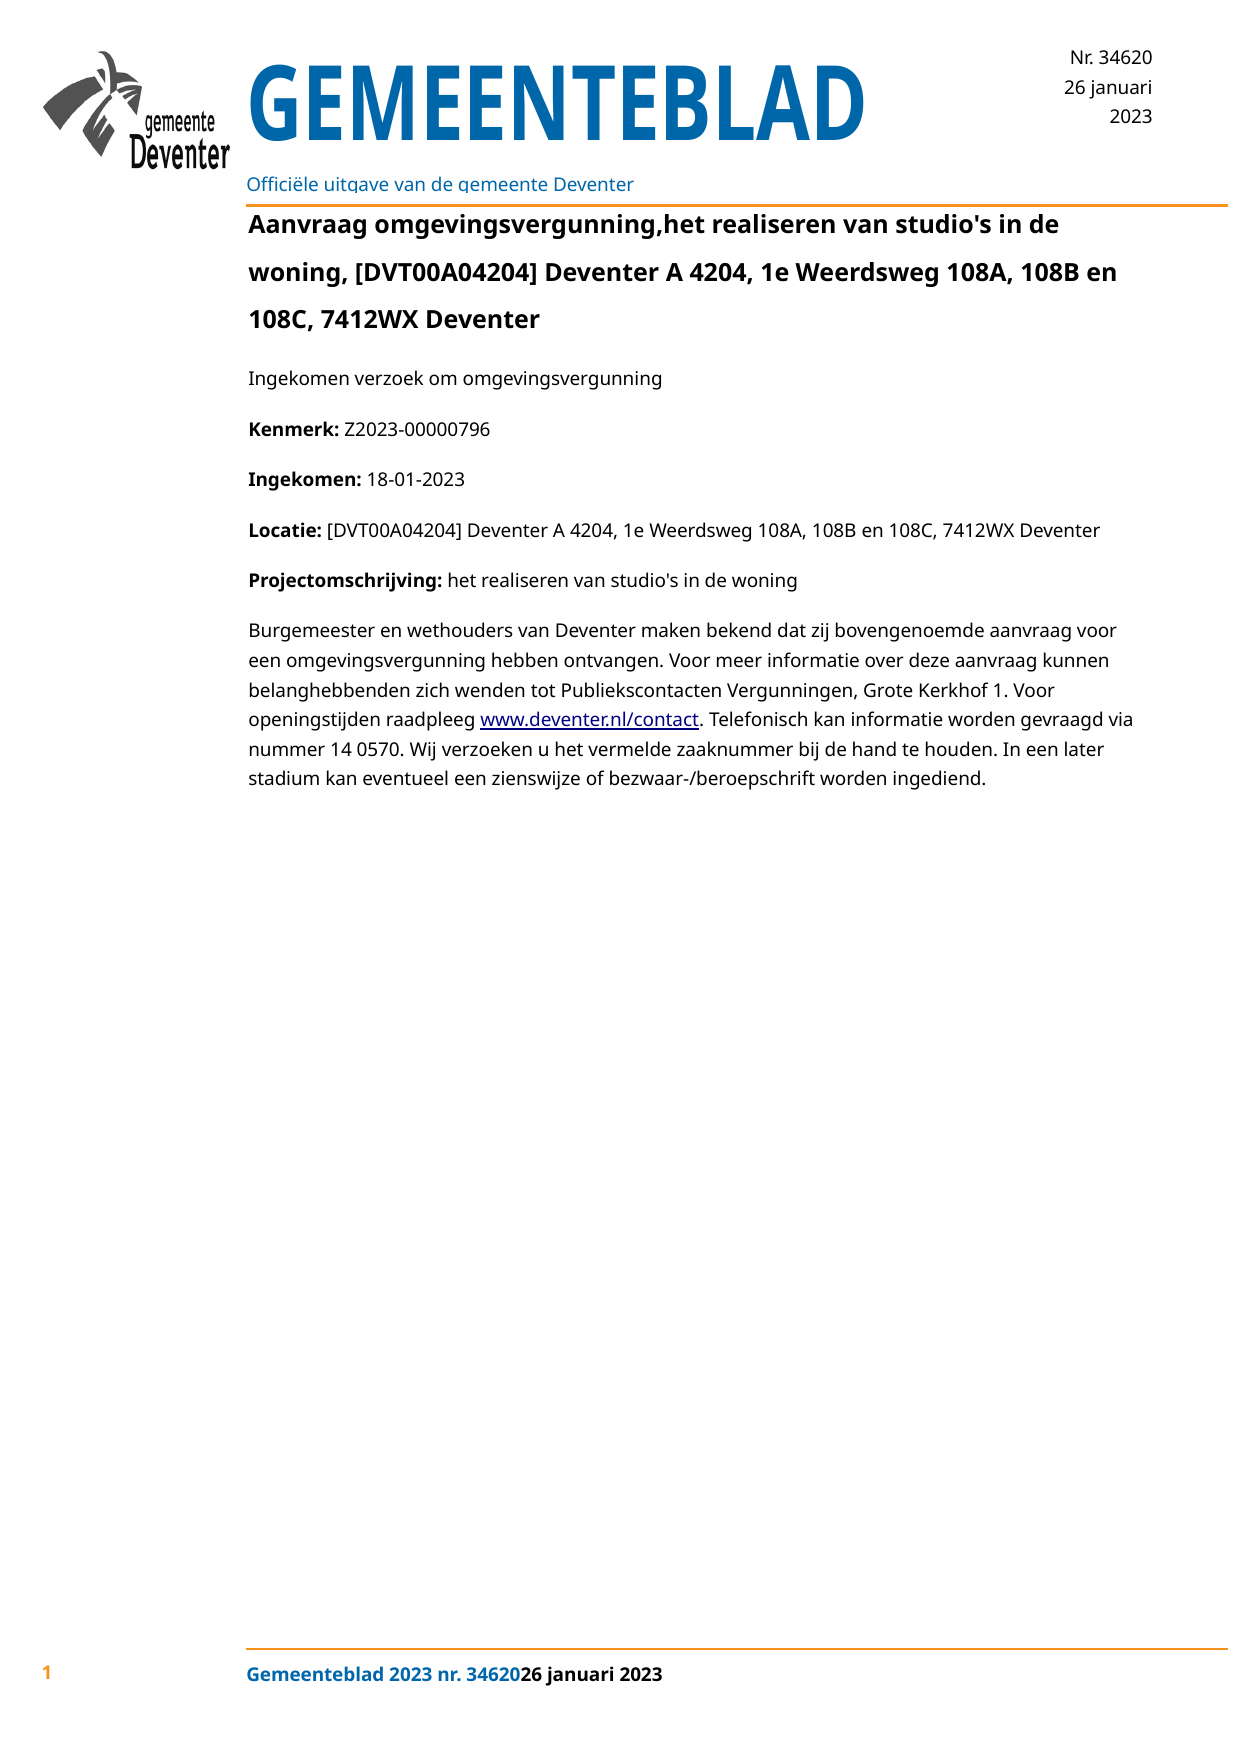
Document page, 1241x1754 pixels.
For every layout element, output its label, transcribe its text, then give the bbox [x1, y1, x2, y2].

text Burgemeester en wethouders van Deventer maken bekend dat zij bovengenoemde aanvraag voor een omgevingsvergunning hebben ontvangen. Voor meer informatie over deze aanvraag kunnen belanghebbenden zich wenden tot Publiekscontacten Vergunningen, Grote Kerkhof 1. Voor openingstijden raadpleeg www.deventer.nl/contact. Telefonisch kan informatie worden gevraagd via nummer 14 0570. Wij verzoeken u het vermelde zaaknummer bij de hand te houden. In een later stadium kan eventueel een zienswijze of bezwaar-/beroepschrift worden ingediend. [248, 618, 1152, 791]
text Kenmerk: Z2023-00000796 [248, 416, 1152, 442]
text Locatie: [DVT00A04204] Deventer A 4204, 1e Weerdsweg 108A, 108B en 108C, 7412WX Deventer [248, 517, 1152, 542]
text Ingekomen: 18-01-2023 [248, 466, 1152, 492]
text Projectomschrijving: het realiseren van studio's in de woning [248, 567, 1152, 593]
text Aanvraag omgevingsvergunning,het realiseren van studio's in de woning, [DVT00A04204] Deventer A 4204, 1e Weerdsweg 108A, 108B en 108C, 7412WX Deventer [248, 207, 1152, 336]
picture [41, 47, 231, 172]
text Ingekomen verzoek om omgevingsvergunning [248, 366, 1152, 391]
